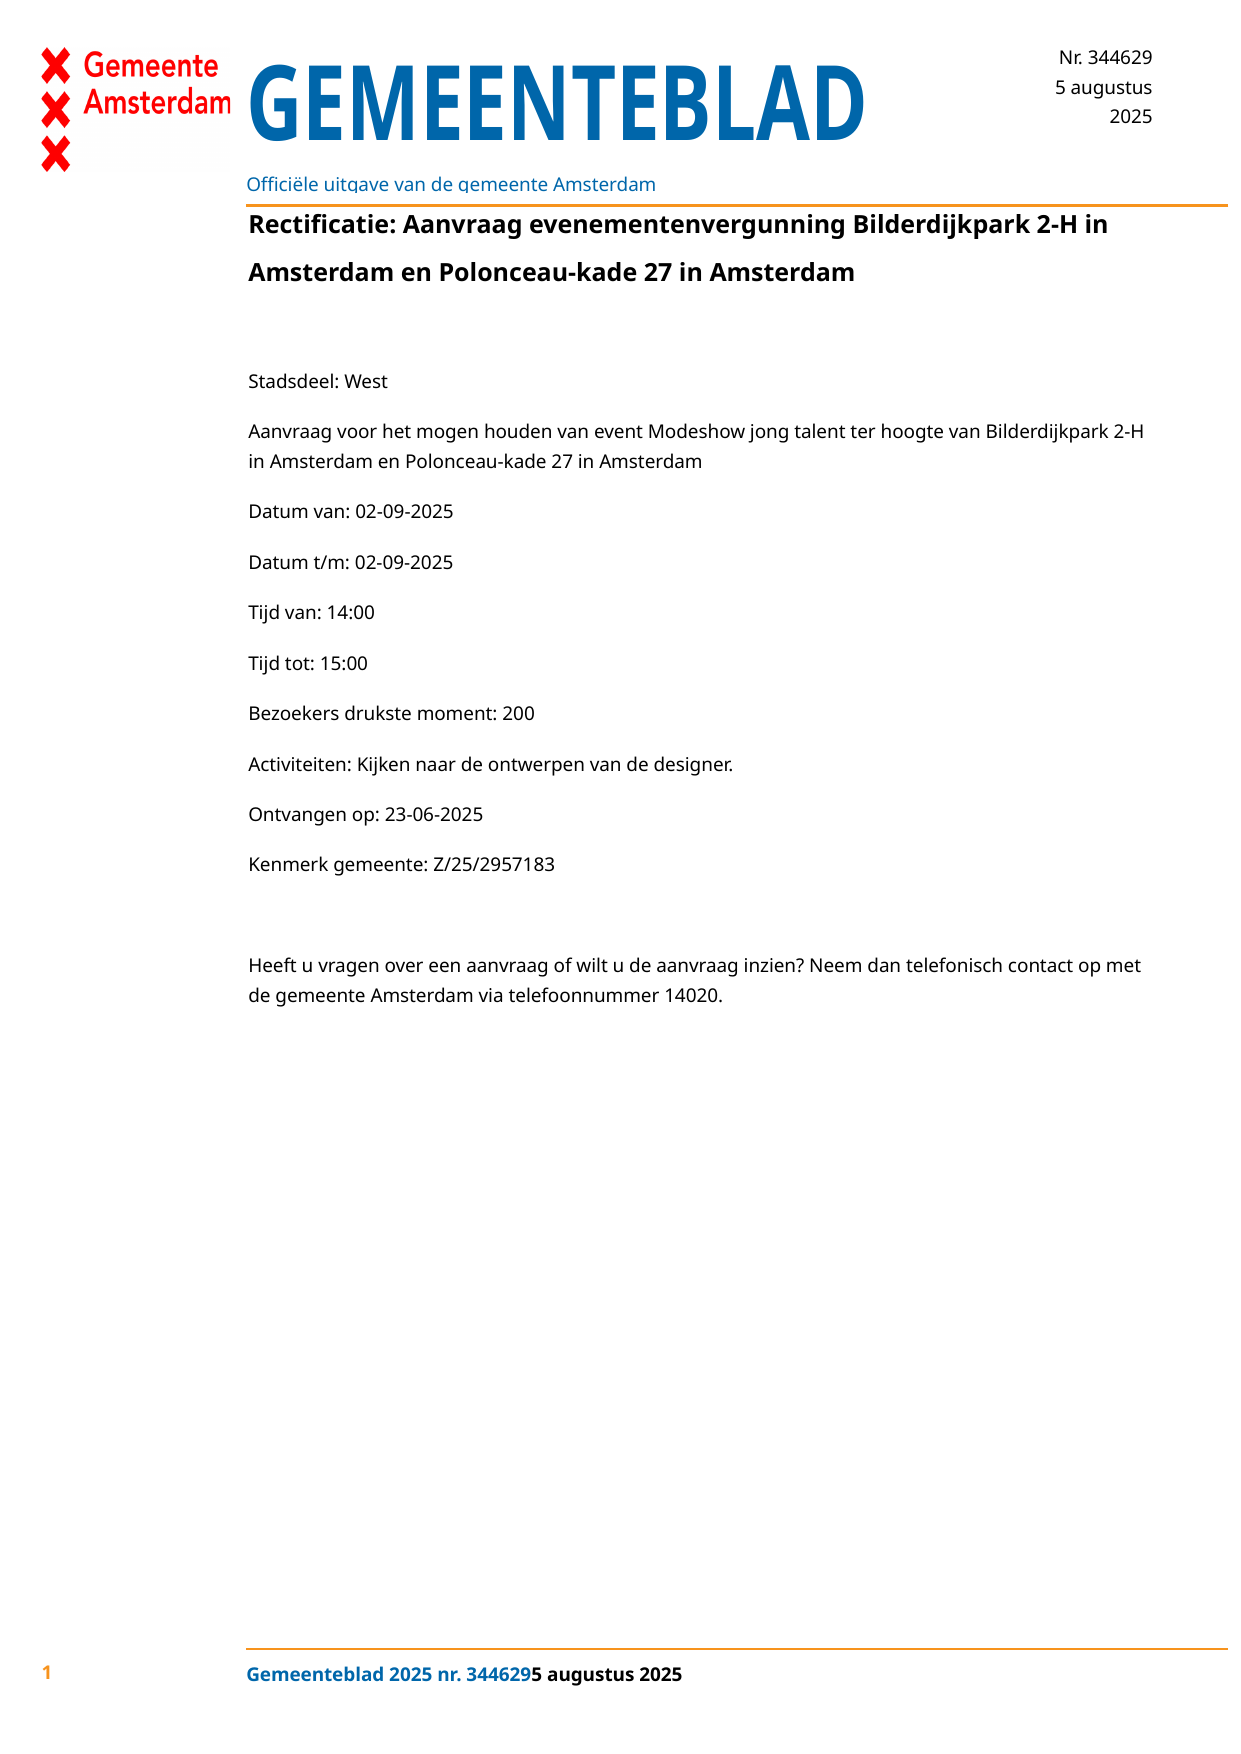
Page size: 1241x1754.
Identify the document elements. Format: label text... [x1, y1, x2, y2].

picture [41, 47, 231, 172]
text Rectificatie: Aanvraag evenementenvergunning Bilderdijkpark 2-H in Amsterdam en Polonceau-kade 27 in Amsterdam [248, 207, 1152, 288]
text Kenmerk gemeente: Z/25/2957183 [248, 852, 1152, 877]
text Datum van: 02-09-2025 [248, 499, 1152, 524]
text Stadsdeel: West [248, 368, 1152, 394]
text Ontvangen op: 23-06-2025 [248, 801, 1152, 827]
text Bezoekers drukste moment: 200 [248, 700, 1152, 726]
text Heeft u vragen over een aanvraag of wilt u de aanvraag inzien? Neem dan telefonisch contact op met de gemeente Amsterdam via telefoonnummer 14020. [248, 952, 1152, 1008]
text Tijd van: 14:00 [248, 599, 1152, 625]
text Datum t/m: 02-09-2025 [248, 549, 1152, 575]
text Tijd tot: 15:00 [248, 650, 1152, 676]
text Aanvraag voor het mogen houden van event Modeshow jong talent ter hoogte van Bilderdijkpark 2-H in Amsterdam en Polonceau-kade 27 in Amsterdam [248, 419, 1152, 474]
text Activiteiten: Kijken naar de ontwerpen van de designer. [248, 751, 1152, 777]
